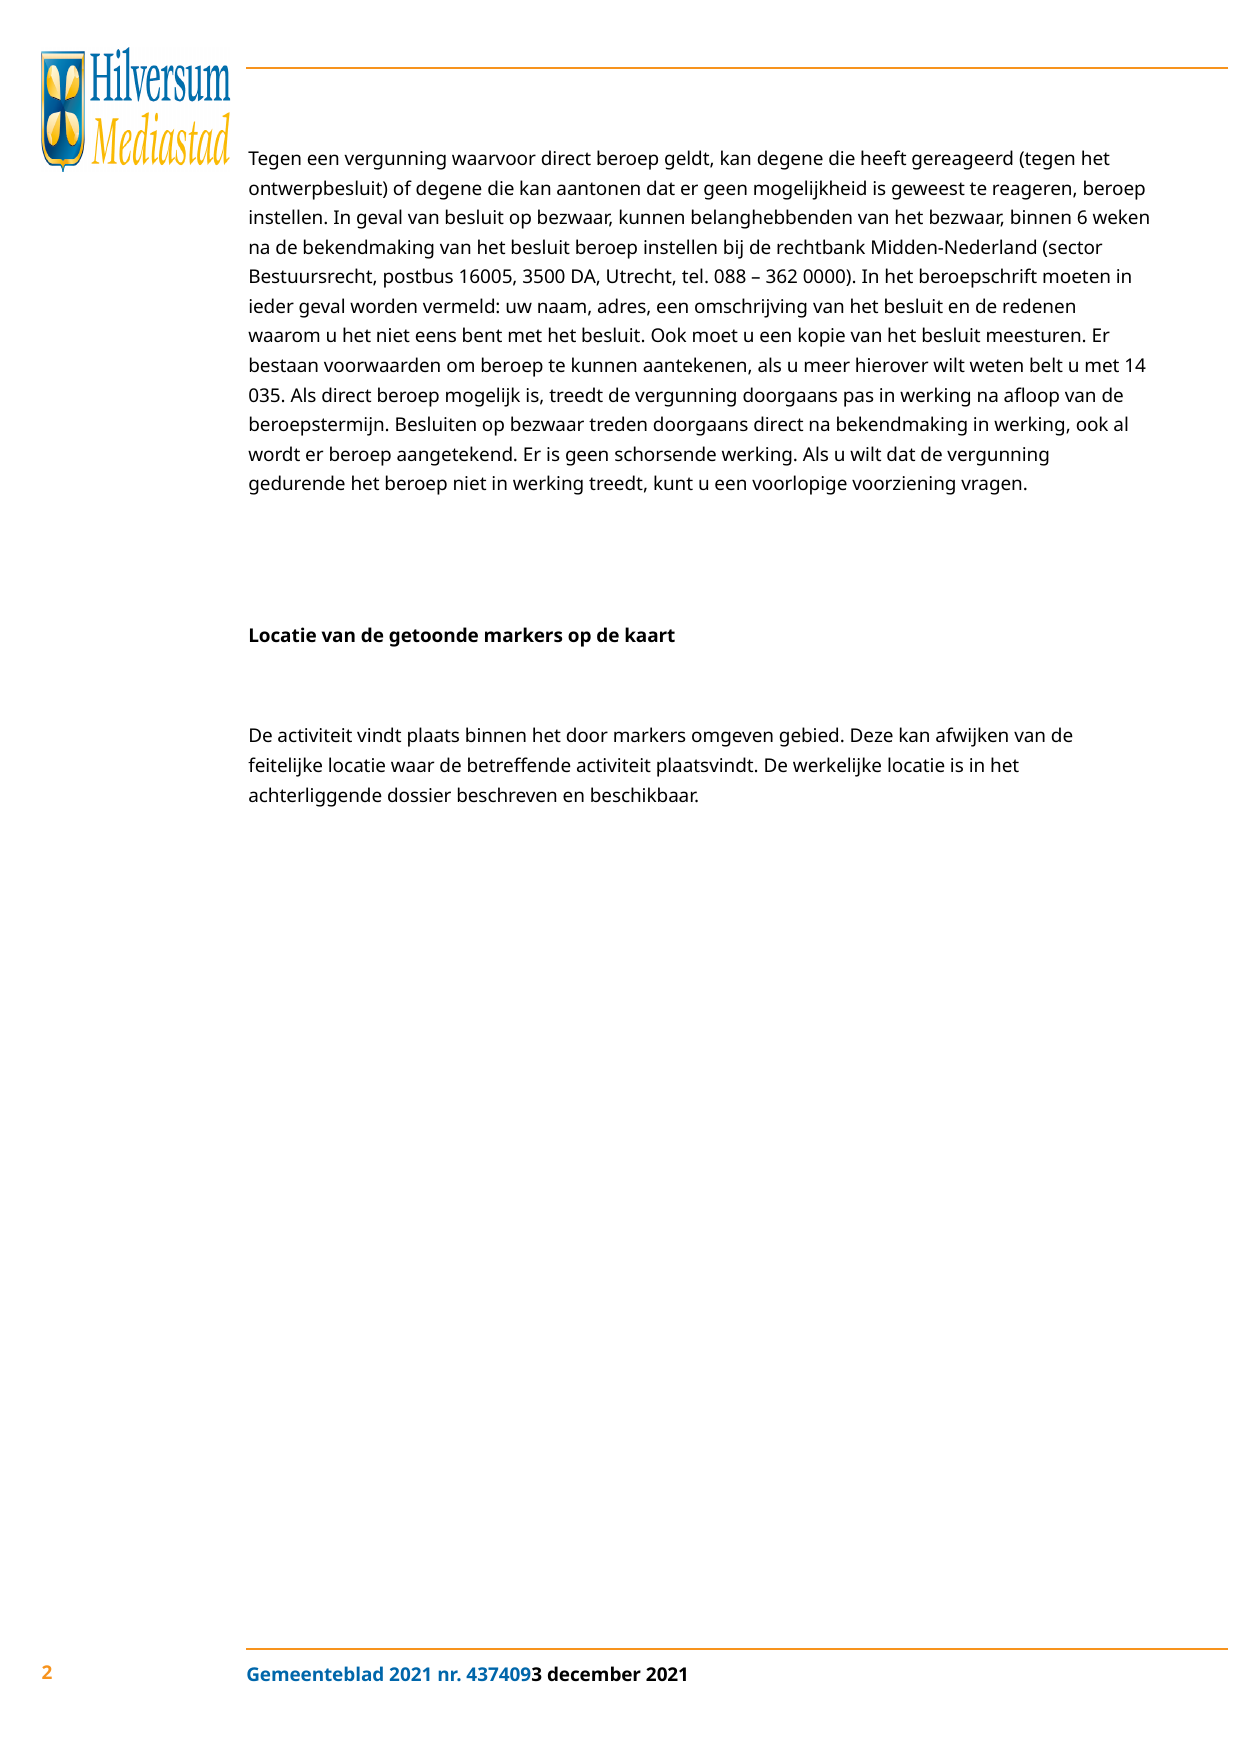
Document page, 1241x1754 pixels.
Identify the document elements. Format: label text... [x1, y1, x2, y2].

text Tegen een vergunning waarvoor direct beroep geldt, kan degene die heeft gereageerd (tegen het ontwerpbesluit) of degene die kan aantonen dat er geen mogelijkheid is geweest te reageren, beroep instellen. In geval van besluit op bezwaar, kunnen belanghebbenden van het bezwaar, binnen 6 weken na de bekendmaking van het besluit beroep instellen bij de rechtbank Midden-Nederland (sector Bestuursrecht, postbus 16005, 3500 DA, Utrecht, tel. 088 – 362 0000). In het beroepschrift moeten in ieder geval worden vermeld: uw naam, adres, een omschrijving van het besluit en de redenen waarom u het niet eens bent met het besluit. Ook moet u een kopie van het besluit meesturen. Er bestaan voorwaarden om beroep te kunnen aantekenen, als u meer hierover wilt weten belt u met 14 035. Als direct beroep mogelijk is, treedt de vergunning doorgaans pas in werking na afloop van de beroepstermijn. Besluiten op bezwaar treden doorgaans direct na bekendmaking in werking, ook al wordt er beroep aangetekend. Er is geen schorsende werking. Als u wilt dat de vergunning gedurende het beroep niet in werking treedt, kunt u een voorlopige voorziening vragen. [248, 145, 1152, 496]
text Locatie van de getoonde markers op de kaart [248, 622, 1152, 648]
text De activiteit vindt plaats binnen het door markers omgeven gebied. Deze kan afwijken van de feitelijke locatie waar de betreffende activiteit plaatsvindt. De werkelijke locatie is in het achterliggende dossier beschreven en beschikbaar. [248, 723, 1152, 808]
picture [41, 47, 231, 172]
